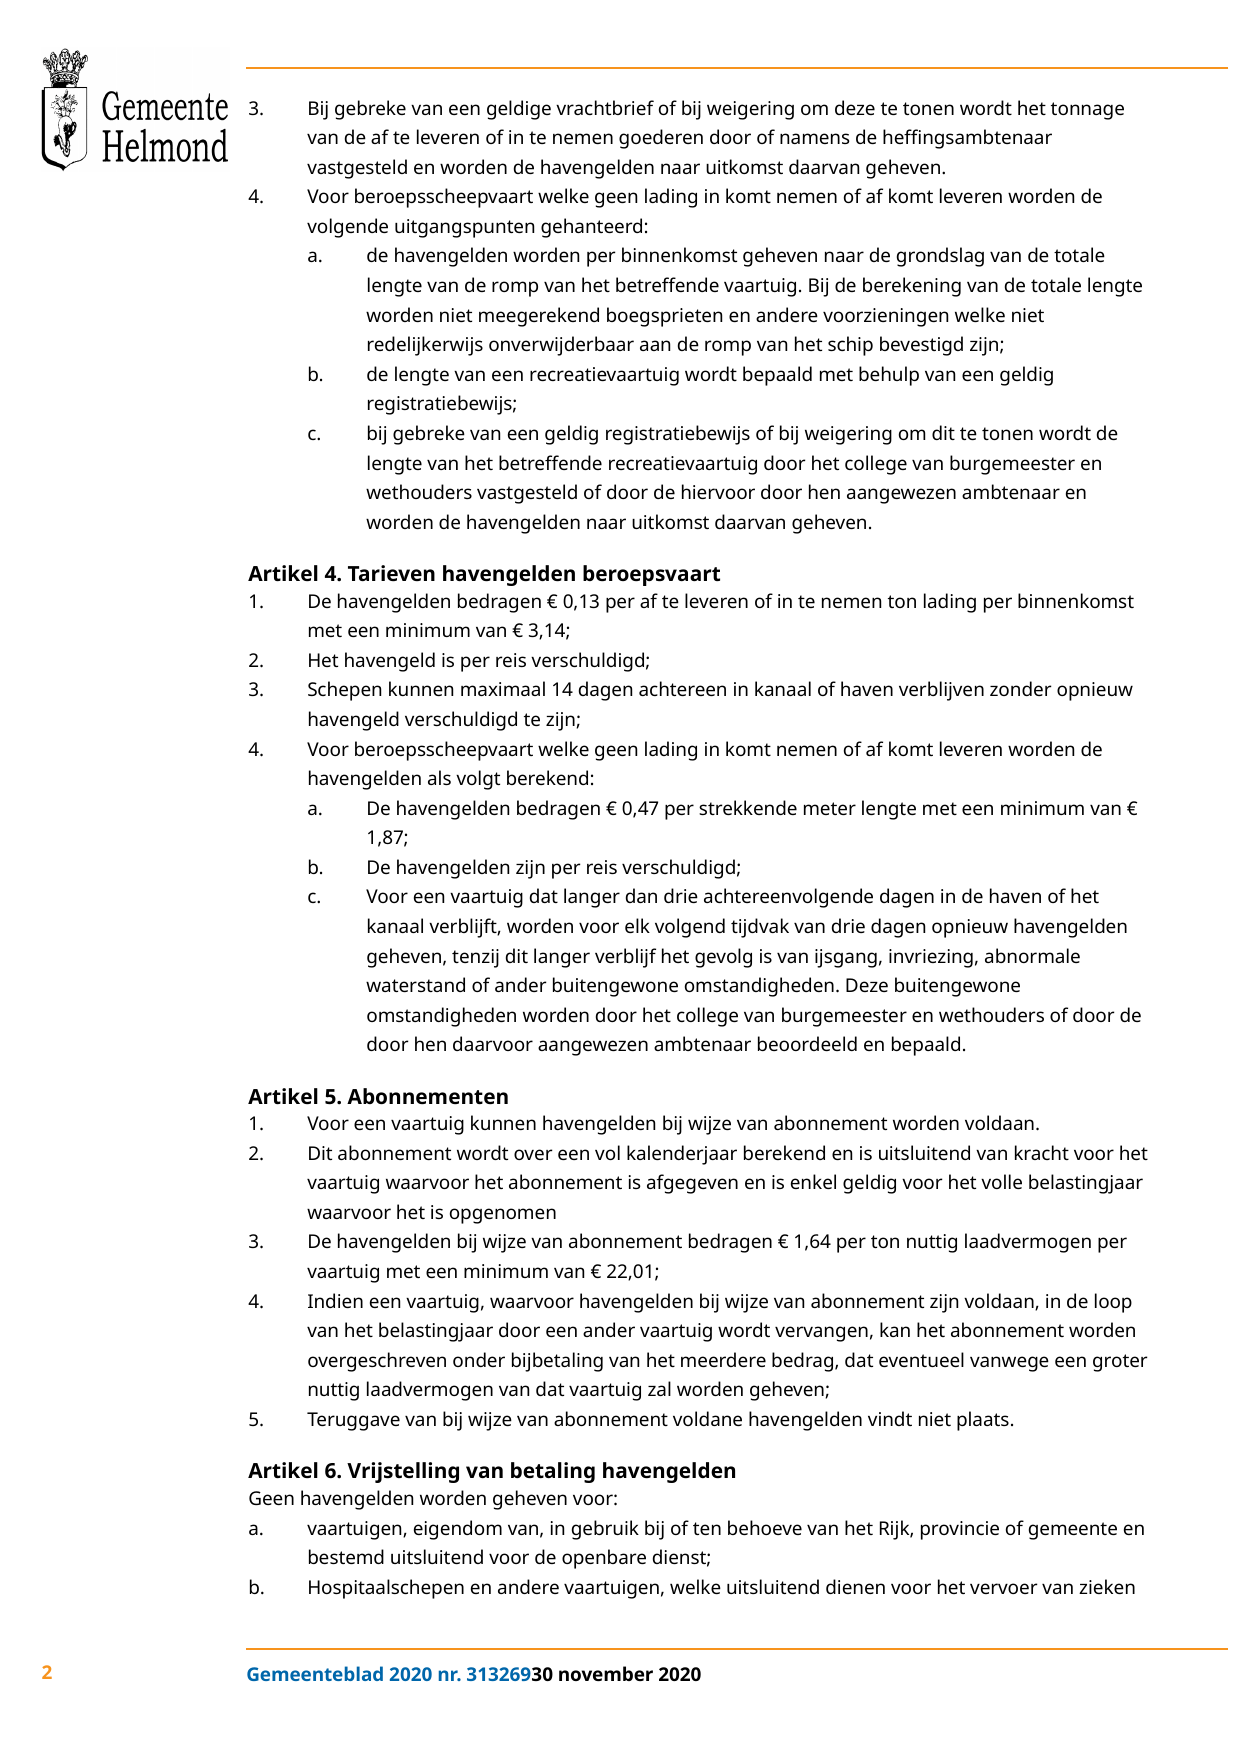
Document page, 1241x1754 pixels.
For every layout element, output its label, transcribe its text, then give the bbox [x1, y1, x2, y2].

list De havengelden bedragen € 0,13 per af te leveren of in te nemen ton lading per binnenkomst met een minimum van € 3,14; [248, 588, 1152, 643]
list bij gebreke van een geldig registratiebewijs of bij weigering om dit te tonen wordt de lengte van het betreffende recreatievaartuig door het college van burgemeester en wethouders vastgesteld of door de hiervoor door hen aangewezen ambtenaar en worden de havengelden naar uitkomst daarvan geheven. [307, 420, 1152, 535]
text Geen havengelden worden geheven voor: [248, 1485, 1152, 1511]
list Hospitaalschepen en andere vaartuigen, welke uitsluitend dienen voor het vervoer van zieken [248, 1574, 1152, 1599]
list Indien een vaartuig, waarvoor havengelden bij wijze van abonnement zijn voldaan, in de loop van het belastingjaar door een ander vaartuig wordt vervangen, kan het abonnement worden overgeschreven onder bijbetaling van het meerdere bedrag, dat eventueel vanwege een groter nuttig laadvermogen van dat vaartuig zal worden geheven; [248, 1288, 1152, 1402]
list vaartuigen, eigendom van, in gebruik bij of ten behoeve van het Rijk, provincie of gemeente en bestemd uitsluitend voor de openbare dienst; [248, 1515, 1152, 1570]
text Artikel 5. Abonnementen [248, 1082, 1152, 1110]
list Het havengeld is per reis verschuldigd; [248, 647, 1152, 673]
list De havengelden bij wijze van abonnement bedragen € 1,64 per ton nuttig laadvermogen per vaartuig met een minimum van € 22,01; [248, 1229, 1152, 1284]
list Voor een vaartuig dat langer dan drie achtereenvolgende dagen in de haven of het kanaal verblijft, worden voor elk volgend tijdvak van drie dagen opnieuw havengelden geheven, tenzij dit langer verblijf het gevolg is van ijsgang, invriezing, abnormale waterstand of ander buitengewone omstandigheden. Deze buitengewone omstandigheden worden door het college van burgemeester en wethouders of door de door hen daarvoor aangewezen ambtenaar beoordeeld en bepaald. [307, 884, 1152, 1057]
list De havengelden bedragen € 0,47 per strekkende meter lengte met een minimum van € 1,87; [307, 795, 1152, 850]
text Artikel 4. Tarieven havengelden beroepsvaart [248, 559, 1152, 588]
list de lengte van een recreatievaartuig wordt bepaald met behulp van een geldig registratiebewijs; [307, 361, 1152, 416]
list de havengelden worden per binnenkomst geheven naar de grondslag van de totale lengte van de romp van het betreffende vaartuig. Bij de berekening van de totale lengte worden niet meegerekend boegsprieten en andere voorzieningen welke niet redelijkerwijs onverwijderbaar aan de romp van het schip bevestigd zijn; [307, 243, 1152, 357]
list Voor een vaartuig kunnen havengelden bij wijze van abonnement worden voldaan. [248, 1110, 1152, 1136]
list De havengelden zijn per reis verschuldigd; [307, 854, 1152, 880]
text Artikel 6. Vrijstelling van betaling havengelden [248, 1457, 1152, 1485]
list Dit abonnement wordt over een vol kalenderjaar berekend en is uitsluitend van kracht voor het vaartuig waarvoor het abonnement is afgegeven en is enkel geldig voor het volle belastingjaar waarvoor het is opgenomen [248, 1140, 1152, 1225]
list Teruggave van bij wijze van abonnement voldane havengelden vindt niet plaats. [248, 1406, 1152, 1432]
list Schepen kunnen maximaal 14 dagen achtereen in kanaal of haven verblijven zonder opnieuw havengeld verschuldigd te zijn; [248, 677, 1152, 732]
picture [41, 47, 231, 172]
list Voor beroepsscheepvaart welke geen lading in komt nemen of af komt leveren worden de havengelden als volgt berekend: [248, 736, 1152, 791]
list Bij gebreke van een geldige vrachtbrief of bij weigering om deze te tonen wordt het tonnage van de af te leveren of in te nemen goederen door of namens de heffingsambtenaar vastgesteld en worden de havengelden naar uitkomst daarvan geheven. [248, 95, 1152, 180]
list Voor beroepsscheepvaart welke geen lading in komt nemen of af komt leveren worden de volgende uitgangspunten gehanteerd: [248, 183, 1152, 239]
